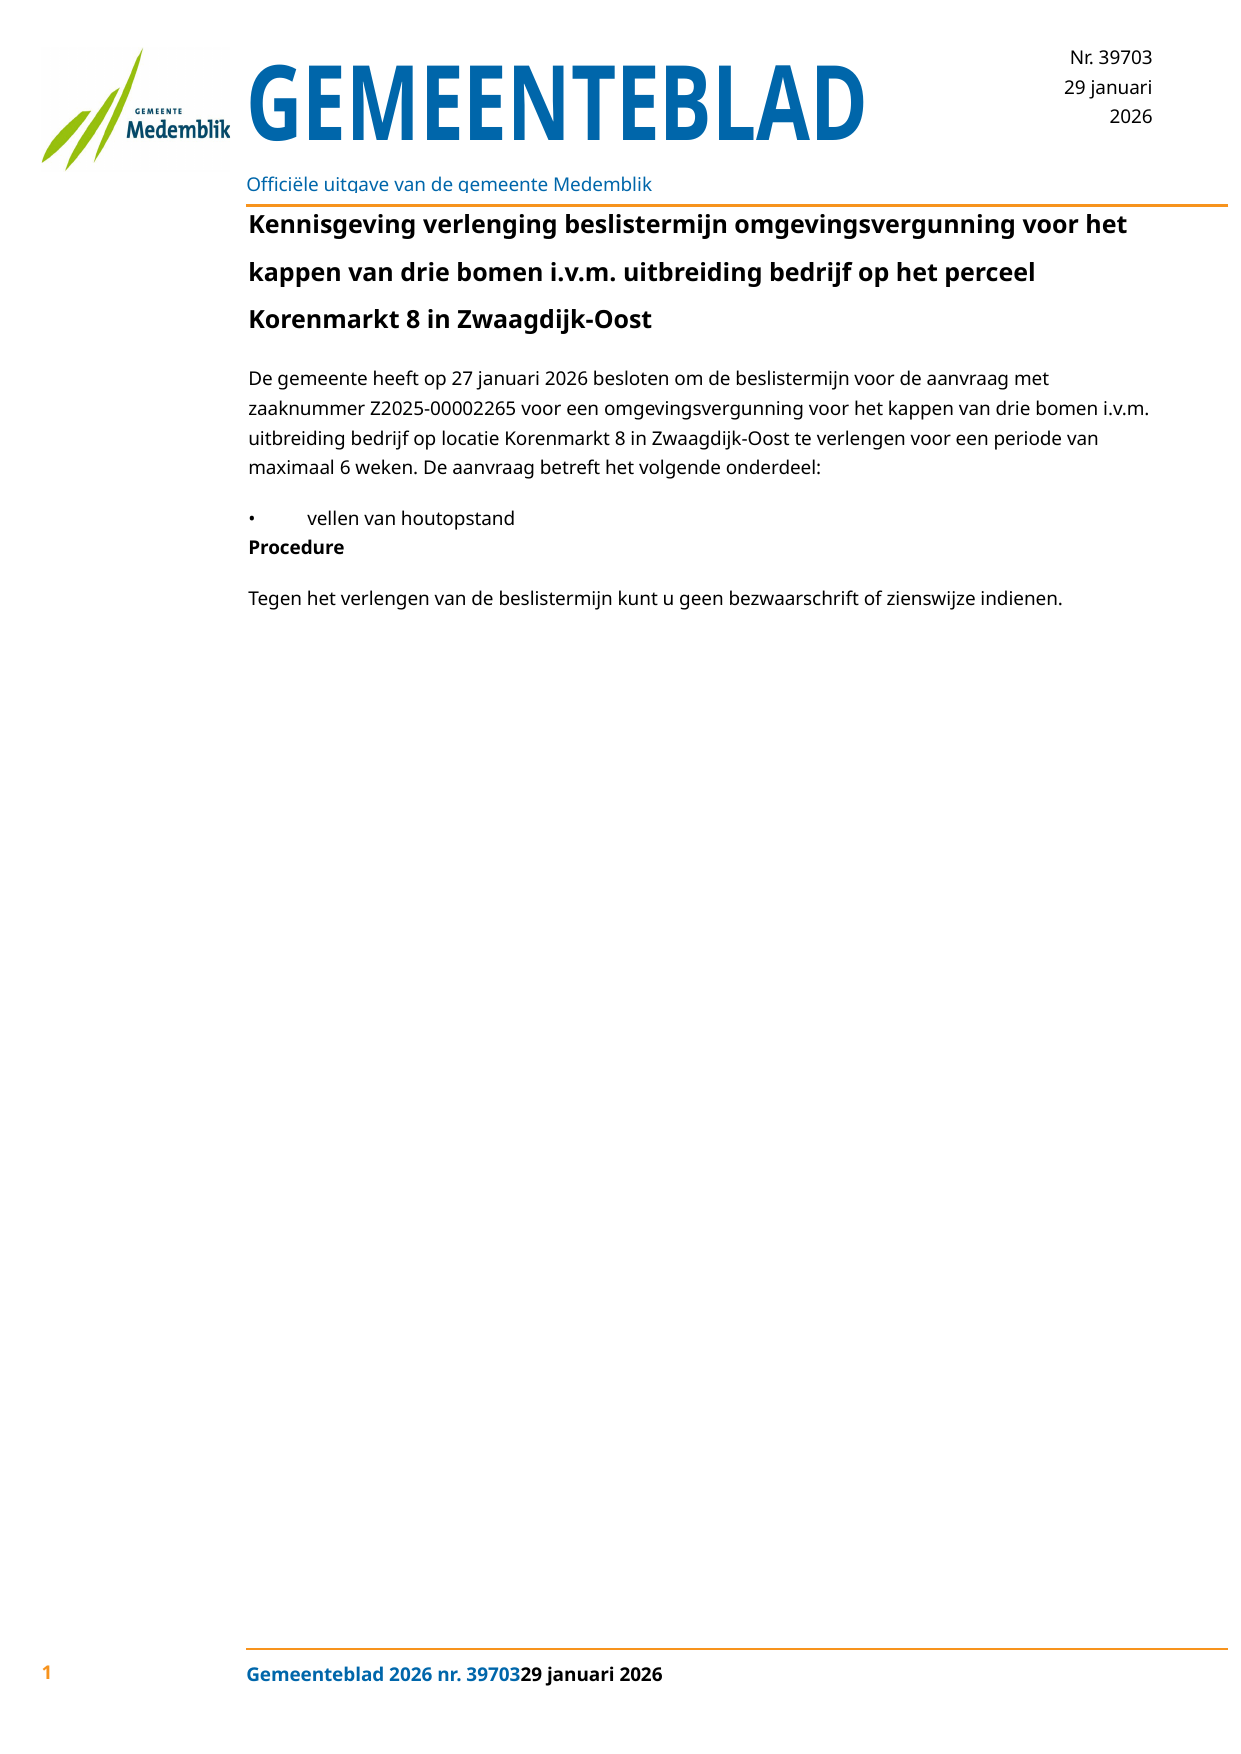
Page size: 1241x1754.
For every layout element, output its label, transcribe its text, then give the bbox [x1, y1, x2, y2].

text Procedure [248, 534, 1152, 560]
text Kennisgeving verlenging beslistermijn omgevingsvergunning voor het kappen van drie bomen i.v.m. uitbreiding bedrijf op het perceel Korenmarkt 8 in Zwaagdijk-Oost [248, 207, 1152, 336]
text De gemeente heeft op 27 januari 2026 besloten om de beslistermijn voor de aanvraag met zaaknummer Z2025-00002265 voor een omgevingsvergunning voor het kappen van drie bomen i.v.m. uitbreiding bedrijf op locatie Korenmarkt 8 in Zwaagdijk-Oost te verlengen voor een periode van maximaal 6 weken. De aanvraag betreft het volgende onderdeel: [248, 366, 1152, 480]
text Tegen het verlengen van de beslistermijn kunt u geen bezwaarschrift of zienswijze indienen. [248, 585, 1152, 610]
picture [41, 47, 231, 172]
list vellen van houtopstand [248, 505, 1152, 530]
